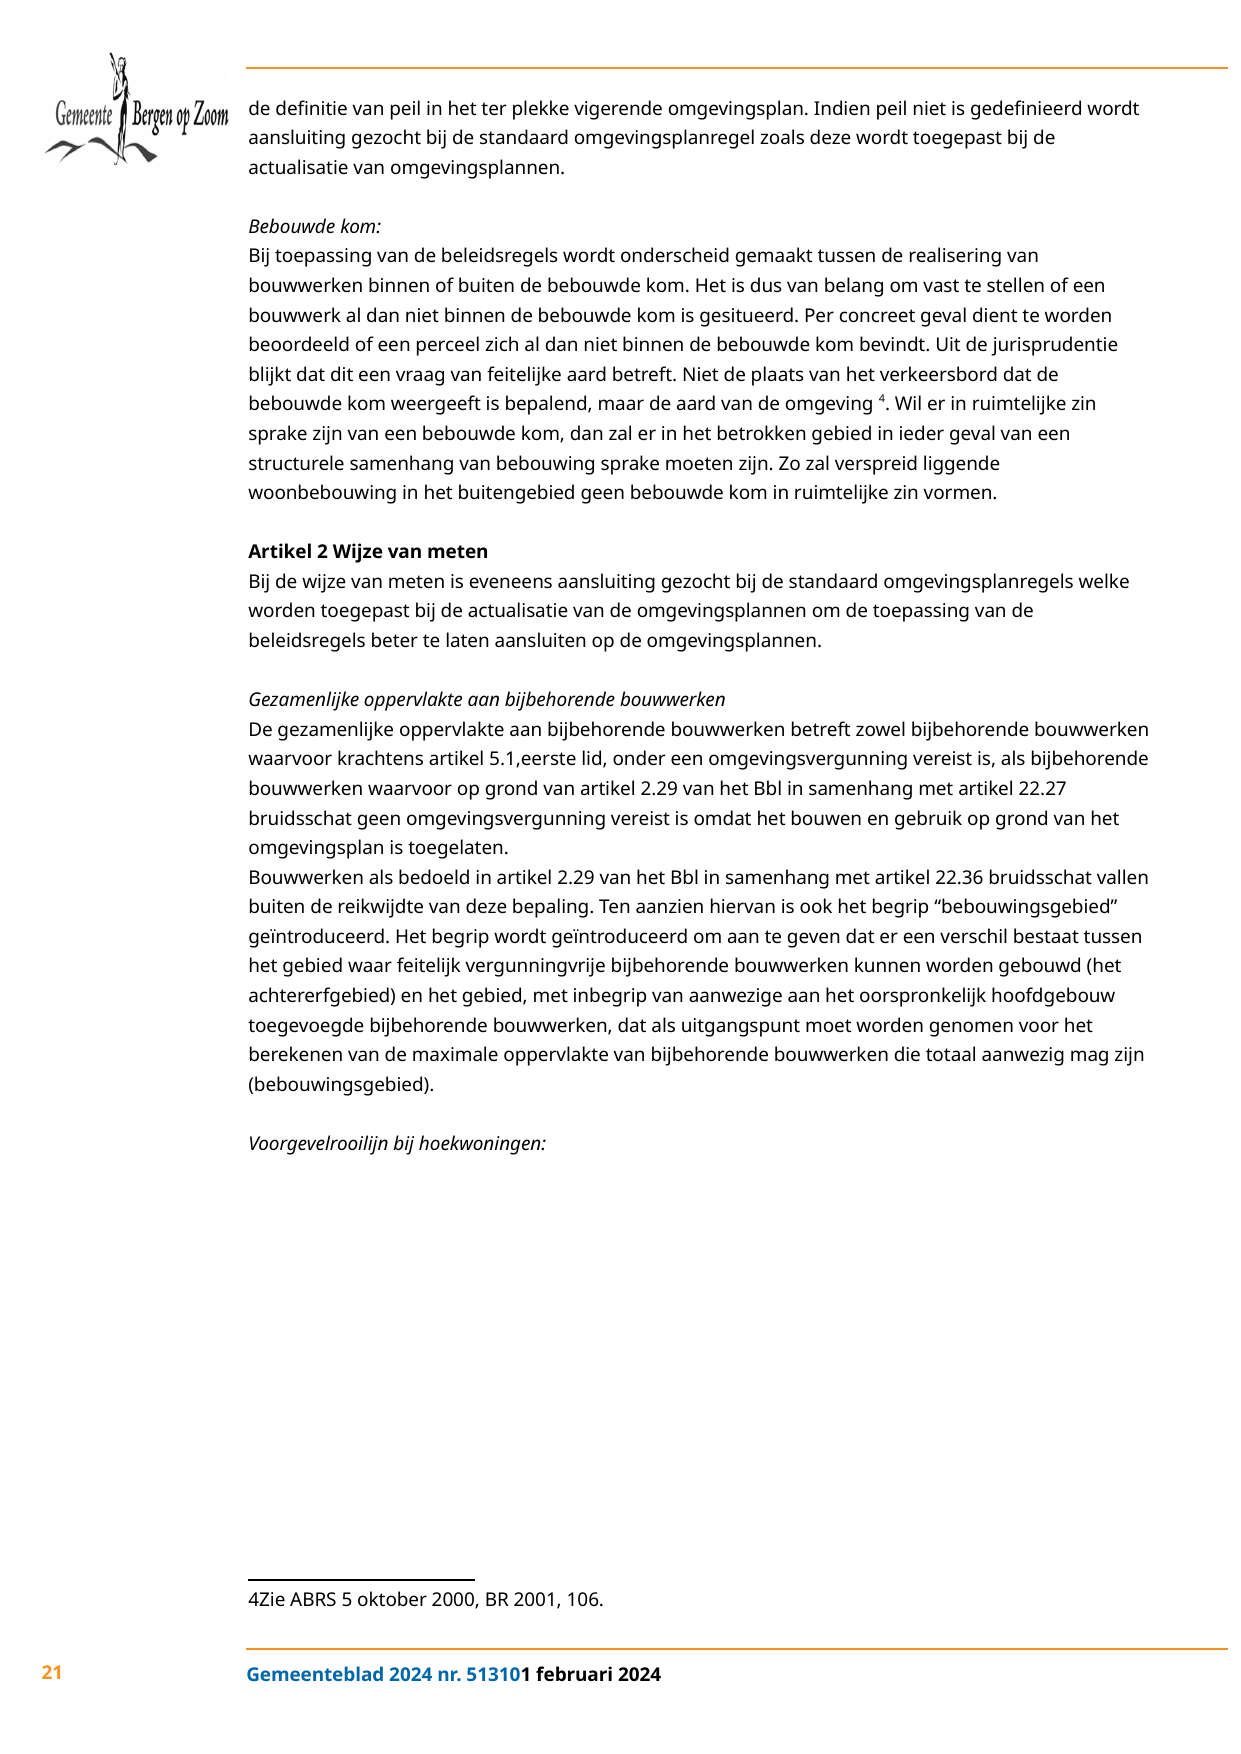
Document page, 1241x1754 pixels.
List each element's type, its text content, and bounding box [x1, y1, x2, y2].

text Zie ABRS 5 oktober 2000, BR 2001, 106. [248, 1586, 1152, 1612]
text Voorgevelrooilijn bij hoekwoningen: [248, 1130, 1152, 1156]
text Gezamenlijke oppervlakte aan bijbehorende bouwwerken [248, 686, 1152, 712]
text Bouwwerken als bedoeld in artikel 2.29 van het Bbl in samenhang met artikel 22.36 bruidsschat vallen buiten de reikwijdte van deze bepaling. Ten aanzien hiervan is ook het begrip “bebouwingsgebied” geïntroduceerd. Het begrip wordt geïntroduceerd om aan te geven dat er een verschil bestaat tussen het gebied waar feitelijk vergunningvrije bijbehorende bouwwerken kunnen worden gebouwd (het achtererfgebied) en het gebied, met inbegrip van aanwezige aan het oorspronkelijk hoofdgebouw toegevoegde bijbehorende bouwwerken, dat als uitgangspunt moet worden genomen voor het berekenen van de maximale oppervlakte van bijbehorende bouwwerken die totaal aanwezig mag zijn (bebouwingsgebied). [248, 864, 1152, 1097]
text De gezamenlijke oppervlakte aan bijbehorende bouwwerken betreft zowel bijbehorende bouwwerken waarvoor krachtens artikel 5.1,eerste lid, onder een omgevingsvergunning vereist is, als bijbehorende bouwwerken waarvoor op grond van artikel 2.29 van het Bbl in samenhang met artikel 22.27 bruidsschat geen omgevingsvergunning vereist is omdat het bouwen en gebruik op grond van het omgevingsplan is toegelaten. [248, 716, 1152, 860]
text Artikel 2 Wijze van meten [248, 538, 1152, 564]
text Bebouwde kom: [248, 213, 1152, 239]
text Bij toepassing van de beleidsregels wordt onderscheid gemaakt tussen de realisering van bouwwerken binnen of buiten de bebouwde kom. Het is dus van belang om vast te stellen of een bouwwerk al dan niet binnen de bebouwde kom is gesitueerd. Per concreet geval dient te worden beoordeeld of een perceel zich al dan niet binnen de bebouwde kom bevindt. Uit de jurisprudentie blijkt dat dit een vraag van feitelijke aard betreft. Niet de plaats van het verkeersbord dat de bebouwde kom weergeeft is bepalend, maar de aard van de omgeving . Wil er in ruimtelijke zin sprake zijn van een bebouwde kom, dan zal er in het betrokken gebied in ieder geval van een structurele samenhang van bebouwing sprake moeten zijn. Zo zal verspreid liggende woonbebouwing in het buitengebied geen bebouwde kom in ruimtelijke zin vormen. [248, 243, 1152, 505]
text Bij de wijze van meten is eveneens aansluiting gezocht bij de standaard omgevingsplanregels welke worden toegepast bij de actualisatie van de omgevingsplannen om de toepassing van de beleidsregels beter te laten aansluiten op de omgevingsplannen. [248, 568, 1152, 653]
text de definitie van peil in het ter plekke vigerende omgevingsplan. Indien peil niet is gedefinieerd wordt aansluiting gezocht bij de standaard omgevingsplanregel zoals deze wordt toegepast bij de actualisatie van omgevingsplannen. [248, 95, 1152, 180]
picture [41, 47, 231, 172]
